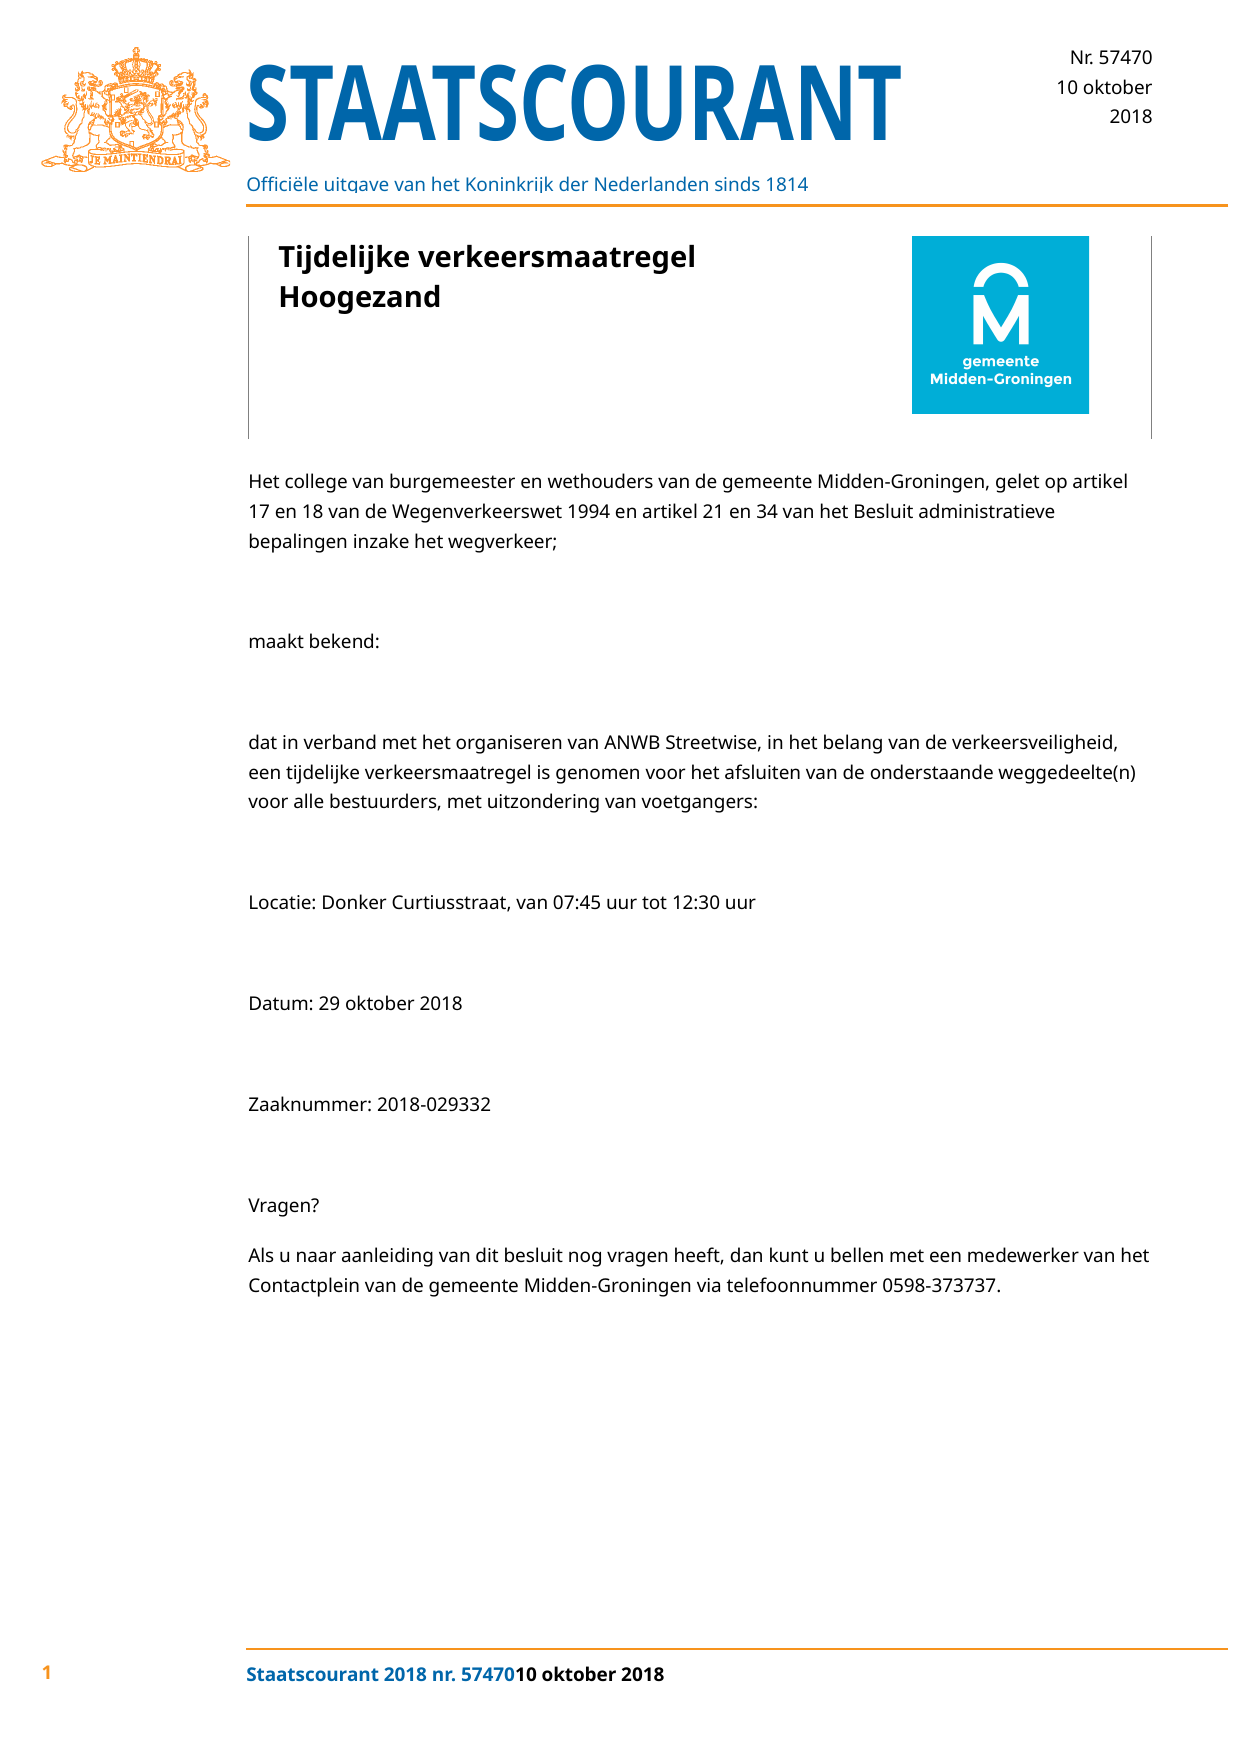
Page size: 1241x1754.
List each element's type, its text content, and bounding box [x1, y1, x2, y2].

table_header Tijdelijke verkeersmaatregel Hoogezand [249, 236, 850, 439]
text Zaaknummer: 2018-029332 [248, 1091, 1152, 1117]
picture [932, 374, 942, 383]
text dat in verband met het organiseren van ANWB Streetwise, in het belang van de verkeersveiligheid, een tijdelijke verkeersmaatregel is genomen voor het afsluiten van de onderstaande weggedeelte(n) voor alle bestuurders, met uitzondering van voetgangers: [248, 729, 1152, 814]
picture [964, 359, 971, 368]
table_header [850, 414, 1151, 439]
picture [974, 296, 1028, 344]
table_header [1090, 236, 1151, 413]
picture [1046, 377, 1052, 385]
picture [975, 264, 1027, 286]
table_header [850, 236, 912, 413]
text Vragen? [248, 1192, 1152, 1218]
text Als u naar aanleiding van dit besluit nog vragen heeft, dan kunt u bellen met een medewerker van het Contactplein van de gemeente Midden-Groningen via telefoonnummer 0598-373737. [248, 1242, 1152, 1298]
picture [983, 359, 989, 366]
text maakt bekend: [248, 629, 1152, 654]
picture [41, 47, 231, 172]
text Locatie: Donker Curtiusstraat, van 07:45 uur tot 12:30 uur [248, 889, 1152, 915]
text Het college van burgemeester en wethouders van de gemeente Midden-Groningen, gelet op artikel 17 en 18 van de Wegenverkeerswet 1994 en artikel 21 en 34 van het Besluit administratieve bepalingen inzake het wegverkeer; [248, 469, 1152, 553]
text Datum: 29 oktober 2018 [248, 990, 1152, 1016]
